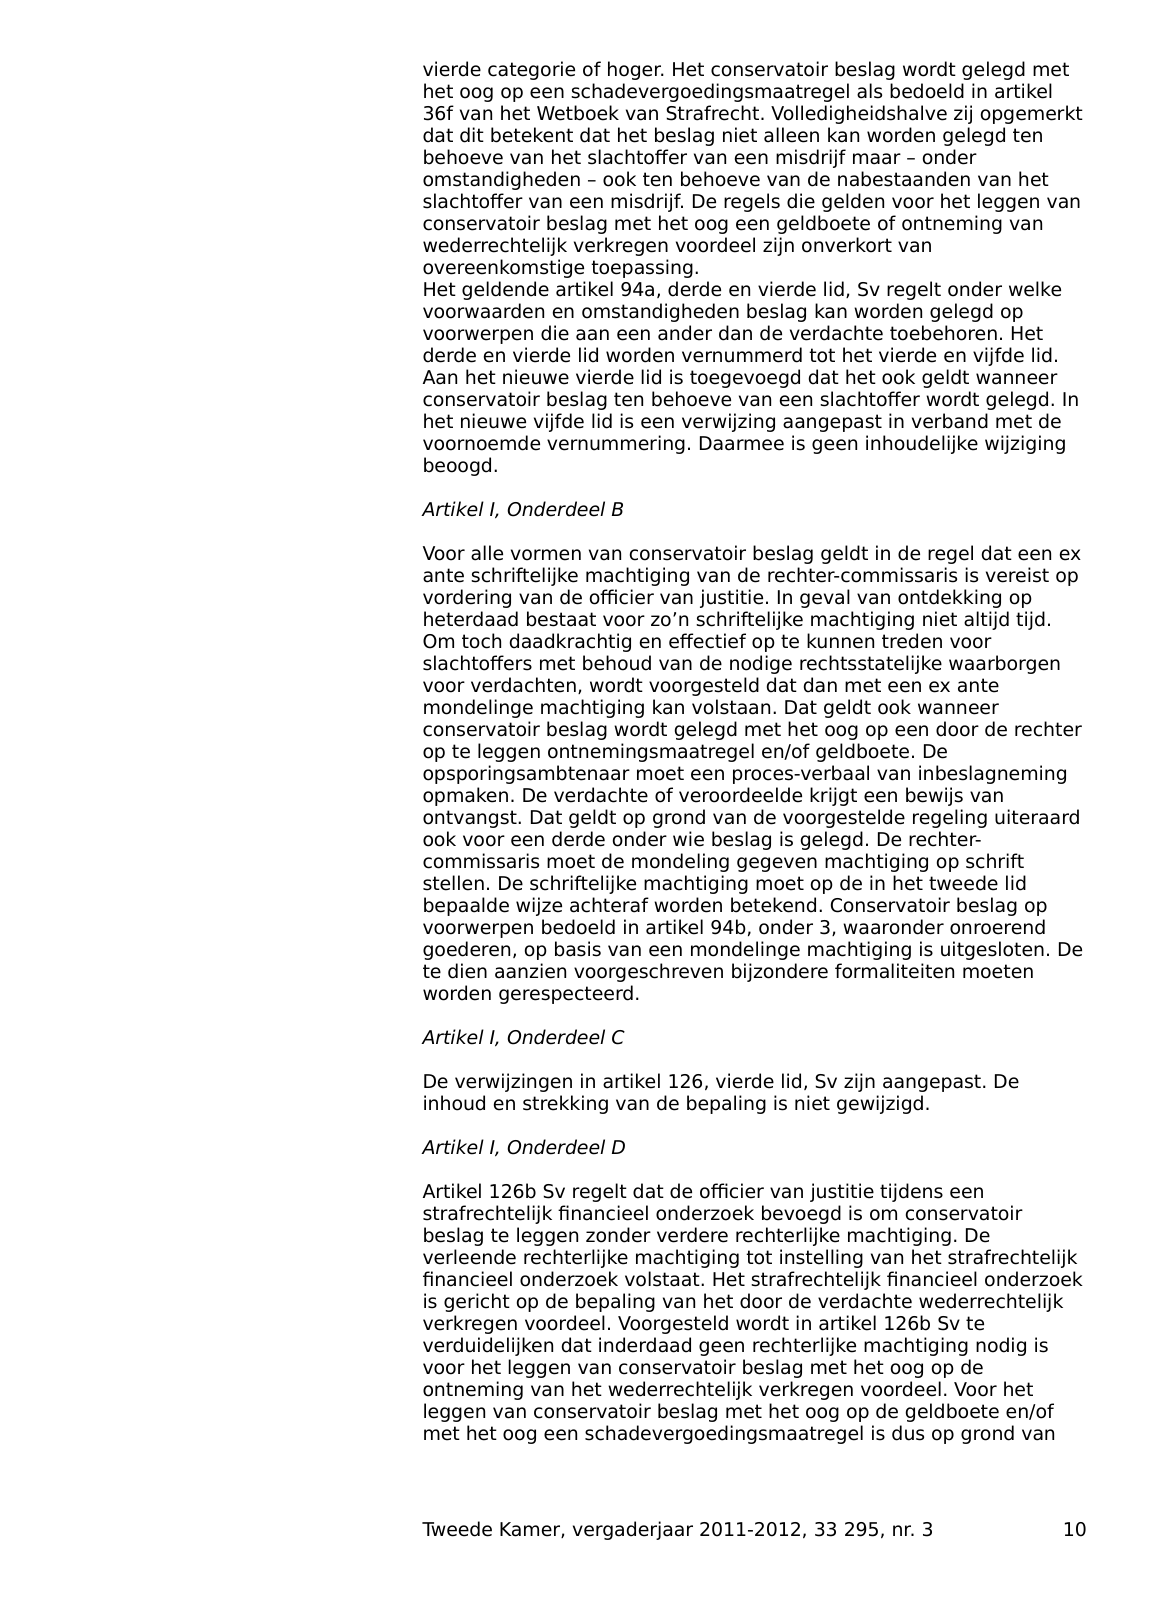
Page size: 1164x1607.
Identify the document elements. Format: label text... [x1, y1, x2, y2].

text De verwijzingen in artikel 126, vierde lid, Sv zijn aangepast. De inhoud en strekking van de bepaling is niet gewijzigd. [422, 1071, 1087, 1115]
subtitle Artikel I, Onderdeel D [422, 1137, 1087, 1159]
text Artikel 126b Sv regelt dat de officier van justitie tijdens een strafrechtelijk financieel onderzoek bevoegd is om conservatoir beslag te leggen zonder verdere rechterlijke machtiging. De verleende rechterlijke machtiging tot instelling van het strafrechtelijk financieel onderzoek volstaat. Het strafrechtelijk financieel onderzoek is gericht op de bepaling van het door de verdachte wederrechtelijk verkregen voordeel. Voorgesteld wordt in artikel 126b Sv te verduidelijken dat inderdaad geen rechterlijke machtiging nodig is voor het leggen van conservatoir beslag met het oog op de ontneming van het wederrechtelijk verkregen voordeel. Voor het leggen van conservatoir beslag met het oog op de geldboete en/of met het oog een schadevergoedingsmaatregel is dus op grond van [422, 1181, 1087, 1445]
text Het geldende artikel 94a, derde en vierde lid, Sv regelt onder welke voorwaarden en omstandigheden beslag kan worden gelegd op voorwerpen die aan een ander dan de verdachte toebehoren. Het derde en vierde lid worden vernummerd tot het vierde en vijfde lid. Aan het nieuwe vierde lid is toegevoegd dat het ook geldt wanneer conservatoir beslag ten behoeve van een slachtoffer wordt gelegd. In het nieuwe vijfde lid is een verwijzing aangepast in verband met de voornoemde vernummering. Daarmee is geen inhoudelijke wijziging beoogd. [422, 279, 1087, 477]
subtitle Artikel I, Onderdeel C [422, 1027, 1087, 1049]
text vierde categorie of hoger. Het conservatoir beslag wordt gelegd met het oog op een schadevergoedingsmaatregel als bedoeld in artikel 36f van het Wetboek van Strafrecht. Volledigheidshalve zij opgemerkt dat dit betekent dat het beslag niet alleen kan worden gelegd ten behoeve van het slachtoffer van een misdrijf maar – onder omstandigheden – ook ten behoeve van de nabestaanden van het slachtoffer van een misdrijf. De regels die gelden voor het leggen van conservatoir beslag met het oog een geldboete of ontneming van wederrechtelijk verkregen voordeel zijn onverkort van overeenkomstige toepassing. [422, 59, 1087, 279]
text Voor alle vormen van conservatoir beslag geldt in de regel dat een ex ante schriftelijke machtiging van de rechter-commissaris is vereist op vordering van de officier van justitie. In geval van ontdekking op heterdaad bestaat voor zo’n schriftelijke machtiging niet altijd tijd. Om toch daadkrachtig en effectief op te kunnen treden voor slachtoffers met behoud van de nodige rechtsstatelijke waarborgen voor verdachten, wordt voorgesteld dat dan met een ex ante mondelinge machtiging kan volstaan. Dat geldt ook wanneer conservatoir beslag wordt gelegd met het oog op een door de rechter op te leggen ontnemingsmaatregel en/of geldboete. De opsporingsambtenaar moet een proces-verbaal van inbeslagneming opmaken. De verdachte of veroordeelde krijgt een bewijs van ontvangst. Dat geldt op grond van de voorgestelde regeling uiteraard ook voor een derde onder wie beslag is gelegd. De rechter-commissaris moet de mondeling gegeven machtiging op schrift stellen. De schriftelijke machtiging moet op de in het tweede lid bepaalde wijze achteraf worden betekend. Conservatoir beslag op voorwerpen bedoeld in artikel 94b, onder 3, waaronder onroerend goederen, op basis van een mondelinge machtiging is uitgesloten. De te dien aanzien voorgeschreven bijzondere formaliteiten moeten worden gerespecteerd. [422, 543, 1087, 1004]
subtitle Artikel I, Onderdeel B [422, 499, 1087, 521]
